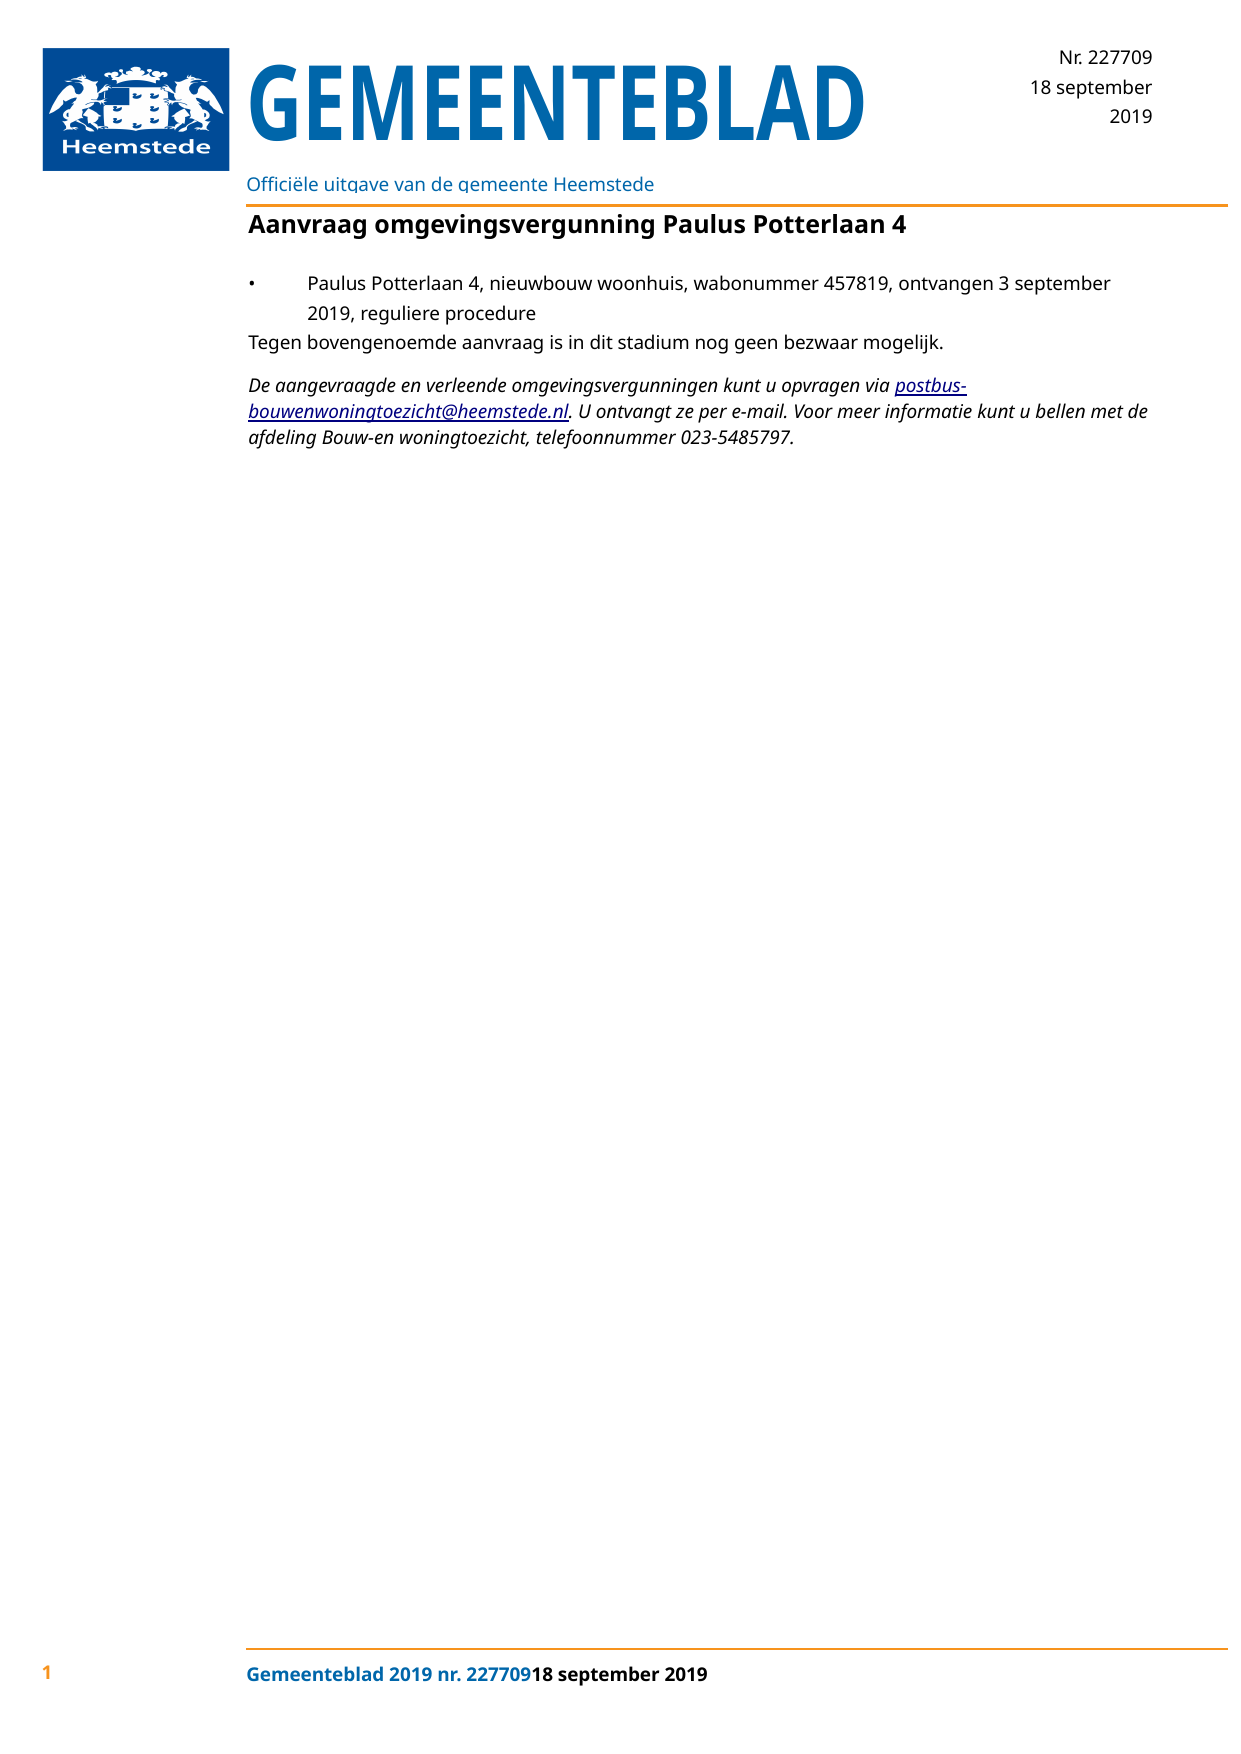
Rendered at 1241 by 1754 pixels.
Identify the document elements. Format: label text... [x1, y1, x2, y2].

text De aangevraagde en verleende omgevingsvergunningen kunt u opvragen via postbus-bouwenwoningtoezicht@heemstede.nl. U ontvangt ze per e-mail. Voor meer informatie kunt u bellen met de afdeling Bouw-en woningtoezicht, telefoonnummer 023-5485797. [248, 373, 1152, 450]
list Paulus Potterlaan 4, nieuwbouw woonhuis, wabonummer 457819, ontvangen 3 september 2019, reguliere procedure [248, 270, 1152, 326]
picture [41, 47, 231, 172]
text Aanvraag omgevingsvergunning Paulus Potterlaan 4 [248, 207, 1152, 241]
text Tegen bovengenoemde aanvraag is in dit stadium nog geen bezwaar mogelijk. [248, 329, 1152, 355]
